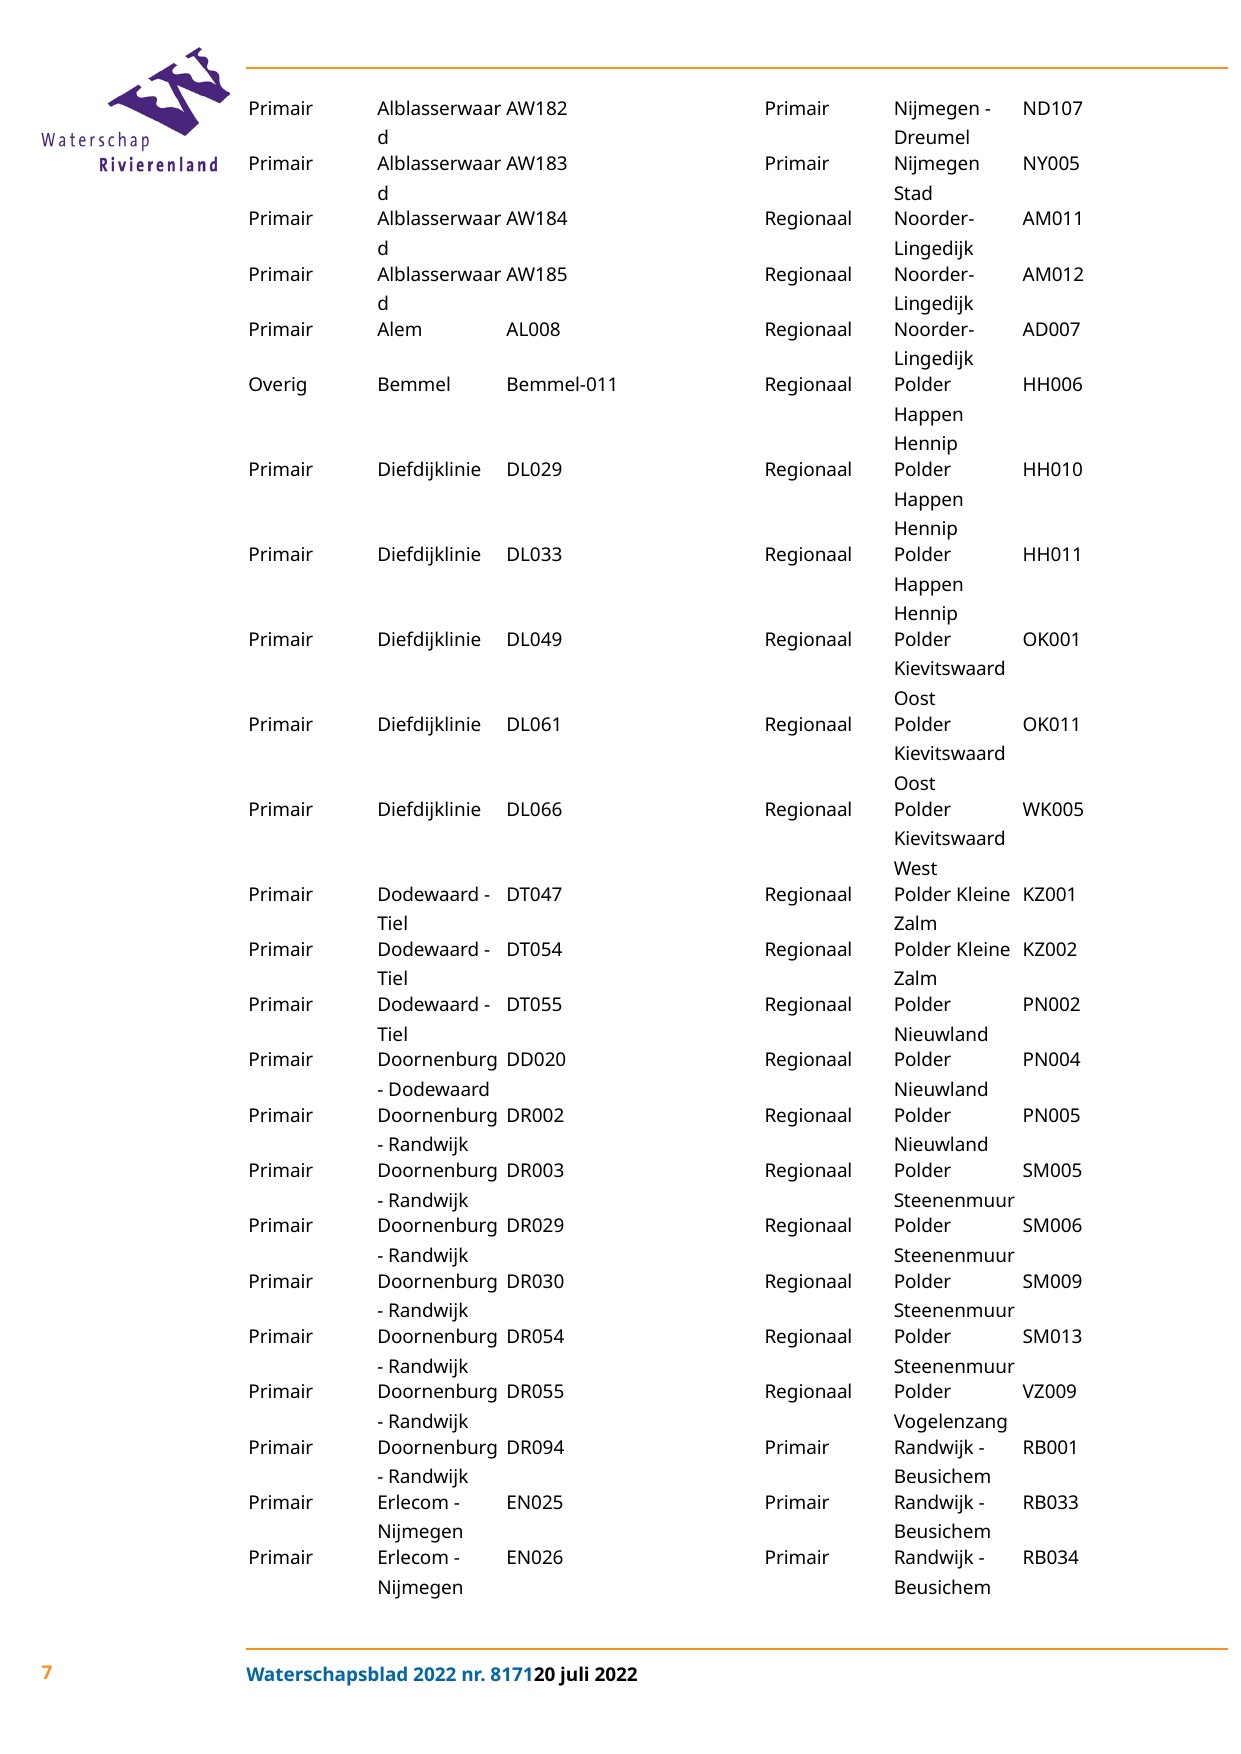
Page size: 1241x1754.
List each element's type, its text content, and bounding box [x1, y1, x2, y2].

table_cell AW183 [506, 150, 635, 205]
table_cell Primair [248, 936, 377, 991]
table_cell AW182 [506, 95, 635, 150]
table_cell Regionaal [764, 796, 893, 881]
table_cell Regionaal [764, 711, 893, 796]
table_cell RB001 [1023, 1434, 1152, 1489]
table_cell [635, 1379, 764, 1434]
table_cell Polder Kievitswaard Oost [894, 711, 1022, 796]
table_cell Regionaal [764, 1268, 893, 1323]
table_cell DT055 [506, 991, 635, 1047]
table_cell Nijmegen Stad [894, 150, 1022, 205]
table_cell [635, 991, 764, 1047]
table_cell Dodewaard - Tiel [377, 936, 506, 991]
table_cell Polder Nieuwland [894, 991, 1022, 1047]
table_cell RB034 [1023, 1545, 1152, 1600]
table_cell DL066 [506, 796, 635, 881]
table_cell [635, 1323, 764, 1378]
table_cell Bemmel-011 [506, 371, 635, 456]
table_cell Alblasserwaard [377, 150, 506, 205]
table_cell [635, 1545, 764, 1600]
table_cell [635, 1047, 764, 1102]
table_cell Regionaal [764, 1157, 893, 1213]
table_cell DD020 [506, 1047, 635, 1102]
table_cell DR055 [506, 1379, 635, 1434]
table_cell Noorder-Lingedijk [894, 316, 1022, 371]
table_cell [635, 936, 764, 991]
table_cell Primair [248, 711, 377, 796]
table_cell Primair [764, 1545, 893, 1600]
table_cell DR094 [506, 1434, 635, 1489]
table_cell Regionaal [764, 541, 893, 626]
table_cell Erlecom - Nijmegen [377, 1545, 506, 1600]
table_cell AD007 [1023, 316, 1152, 371]
table_cell [635, 150, 764, 205]
table_cell DT047 [506, 881, 635, 936]
table_cell Primair [248, 1213, 377, 1268]
table_cell Regionaal [764, 316, 893, 371]
table_cell Polder Happen Hennip [894, 371, 1022, 456]
table_cell Primair [248, 1157, 377, 1213]
table_cell Randwijk - Beusichem [894, 1489, 1022, 1544]
table_cell DR002 [506, 1102, 635, 1157]
table_cell Randwijk - Beusichem [894, 1545, 1022, 1600]
table_cell Dodewaard - Tiel [377, 991, 506, 1047]
table_cell PN002 [1023, 991, 1152, 1047]
table_cell DL029 [506, 456, 635, 541]
table_cell [635, 796, 764, 881]
table_cell Polder Nieuwland [894, 1102, 1022, 1157]
table_cell AL008 [506, 316, 635, 371]
table_cell HH006 [1023, 371, 1152, 456]
table_cell [635, 95, 764, 150]
table_cell Polder Kleine Zalm [894, 881, 1022, 936]
table_cell Regionaal [764, 626, 893, 711]
table_cell [635, 1489, 764, 1544]
table_cell EN026 [506, 1545, 635, 1600]
table_cell [635, 371, 764, 456]
table_cell Diefdijklinie [377, 456, 506, 541]
table_cell DR003 [506, 1157, 635, 1213]
table_cell [635, 881, 764, 936]
table_cell [635, 1102, 764, 1157]
table_cell PN005 [1023, 1102, 1152, 1157]
table_cell Primair [248, 1434, 377, 1489]
table_cell Primair [248, 205, 377, 261]
table_cell Regionaal [764, 456, 893, 541]
table_cell [635, 541, 764, 626]
table_cell DL049 [506, 626, 635, 711]
table_cell Regionaal [764, 1379, 893, 1434]
table_cell Diefdijklinie [377, 711, 506, 796]
table_cell Primair [764, 95, 893, 150]
table_cell Erlecom - Nijmegen [377, 1489, 506, 1544]
table_cell Doornenburg - Randwijk [377, 1268, 506, 1323]
table_cell Primair [764, 150, 893, 205]
table_cell Polder Steenenmuur [894, 1323, 1022, 1378]
table_cell Primair [248, 1545, 377, 1600]
table_cell [635, 1157, 764, 1213]
table_cell Dodewaard - Tiel [377, 881, 506, 936]
table_cell VZ009 [1023, 1379, 1152, 1434]
table_cell Polder Kleine Zalm [894, 936, 1022, 991]
table_cell KZ001 [1023, 881, 1152, 936]
table_cell Alem [377, 316, 506, 371]
table_cell HH011 [1023, 541, 1152, 626]
table_cell Regionaal [764, 1213, 893, 1268]
table_cell Regionaal [764, 371, 893, 456]
table_cell Primair [248, 1268, 377, 1323]
table_cell Primair [248, 150, 377, 205]
table_cell [635, 1434, 764, 1489]
table_cell Regionaal [764, 1102, 893, 1157]
table_cell Regionaal [764, 205, 893, 261]
table_cell Polder Kievitswaard Oost [894, 626, 1022, 711]
table_cell WK005 [1023, 796, 1152, 881]
table_cell [635, 456, 764, 541]
table_cell Diefdijklinie [377, 626, 506, 711]
table_cell AW185 [506, 261, 635, 316]
table_cell HH010 [1023, 456, 1152, 541]
table_cell Doornenburg - Randwijk [377, 1434, 506, 1489]
table_cell RB033 [1023, 1489, 1152, 1544]
table_cell [635, 1268, 764, 1323]
table_cell Diefdijklinie [377, 796, 506, 881]
table_cell DL061 [506, 711, 635, 796]
table_cell Polder Steenenmuur [894, 1268, 1022, 1323]
table_cell SM005 [1023, 1157, 1152, 1213]
table_cell Alblasserwaard [377, 261, 506, 316]
table_cell Doornenburg - Dodewaard [377, 1047, 506, 1102]
table_cell Primair [248, 316, 377, 371]
table_cell Doornenburg - Randwijk [377, 1102, 506, 1157]
table_cell DR054 [506, 1323, 635, 1378]
table_cell Noorder-Lingedijk [894, 261, 1022, 316]
table_cell OK001 [1023, 626, 1152, 711]
table_cell EN025 [506, 1489, 635, 1544]
table_cell Polder Happen Hennip [894, 541, 1022, 626]
table_cell Doornenburg - Randwijk [377, 1157, 506, 1213]
table_cell [635, 316, 764, 371]
table_cell [635, 626, 764, 711]
table_cell Overig [248, 371, 377, 456]
table_cell Regionaal [764, 1323, 893, 1378]
table_cell SM006 [1023, 1213, 1152, 1268]
table_cell Regionaal [764, 1047, 893, 1102]
table_cell Primair [248, 95, 377, 150]
table_cell Bemmel [377, 371, 506, 456]
table_cell Primair [248, 796, 377, 881]
table_cell Primair [248, 541, 377, 626]
table_cell [635, 1213, 764, 1268]
table_cell Alblasserwaard [377, 205, 506, 261]
table_cell NY005 [1023, 150, 1152, 205]
table_cell Doornenburg - Randwijk [377, 1213, 506, 1268]
table_cell Polder Vogelenzang [894, 1379, 1022, 1434]
table_cell [635, 711, 764, 796]
table_cell Doornenburg - Randwijk [377, 1379, 506, 1434]
table_cell Randwijk - Beusichem [894, 1434, 1022, 1489]
table_cell [635, 261, 764, 316]
table_cell DR029 [506, 1213, 635, 1268]
table_cell Primair [764, 1489, 893, 1544]
table_cell SM013 [1023, 1323, 1152, 1378]
table_cell DR030 [506, 1268, 635, 1323]
table_cell Polder Steenenmuur [894, 1157, 1022, 1213]
table_cell Noorder-Lingedijk [894, 205, 1022, 261]
table_cell Primair [248, 1102, 377, 1157]
table_cell Regionaal [764, 261, 893, 316]
table_cell Regionaal [764, 991, 893, 1047]
table_cell DL033 [506, 541, 635, 626]
table_cell Primair [248, 261, 377, 316]
table_cell Primair [248, 1047, 377, 1102]
table_cell OK011 [1023, 711, 1152, 796]
table_cell Primair [248, 1323, 377, 1378]
table_cell Regionaal [764, 936, 893, 991]
table_cell Regionaal [764, 881, 893, 936]
table_cell Primair [248, 1379, 377, 1434]
table_cell Polder Kievitswaard West [894, 796, 1022, 881]
table_cell Primair [248, 626, 377, 711]
table_cell PN004 [1023, 1047, 1152, 1102]
table_cell Primair [248, 881, 377, 936]
table_cell KZ002 [1023, 936, 1152, 991]
table_cell AM012 [1023, 261, 1152, 316]
picture [41, 47, 231, 172]
table_cell Polder Steenenmuur [894, 1213, 1022, 1268]
table_cell AM011 [1023, 205, 1152, 261]
table_cell Primair [248, 991, 377, 1047]
table_cell Nijmegen - Dreumel [894, 95, 1022, 150]
table_cell DT054 [506, 936, 635, 991]
table_cell [635, 205, 764, 261]
table_cell AW184 [506, 205, 635, 261]
table_cell Primair [248, 1489, 377, 1544]
table_cell Alblasserwaard [377, 95, 506, 150]
table_cell Diefdijklinie [377, 541, 506, 626]
table_cell Polder Happen Hennip [894, 456, 1022, 541]
table_cell SM009 [1023, 1268, 1152, 1323]
table_cell Primair [764, 1434, 893, 1489]
table_cell ND107 [1023, 95, 1152, 150]
table_cell Primair [248, 456, 377, 541]
table_cell Polder Nieuwland [894, 1047, 1022, 1102]
table_cell Doornenburg - Randwijk [377, 1323, 506, 1378]
